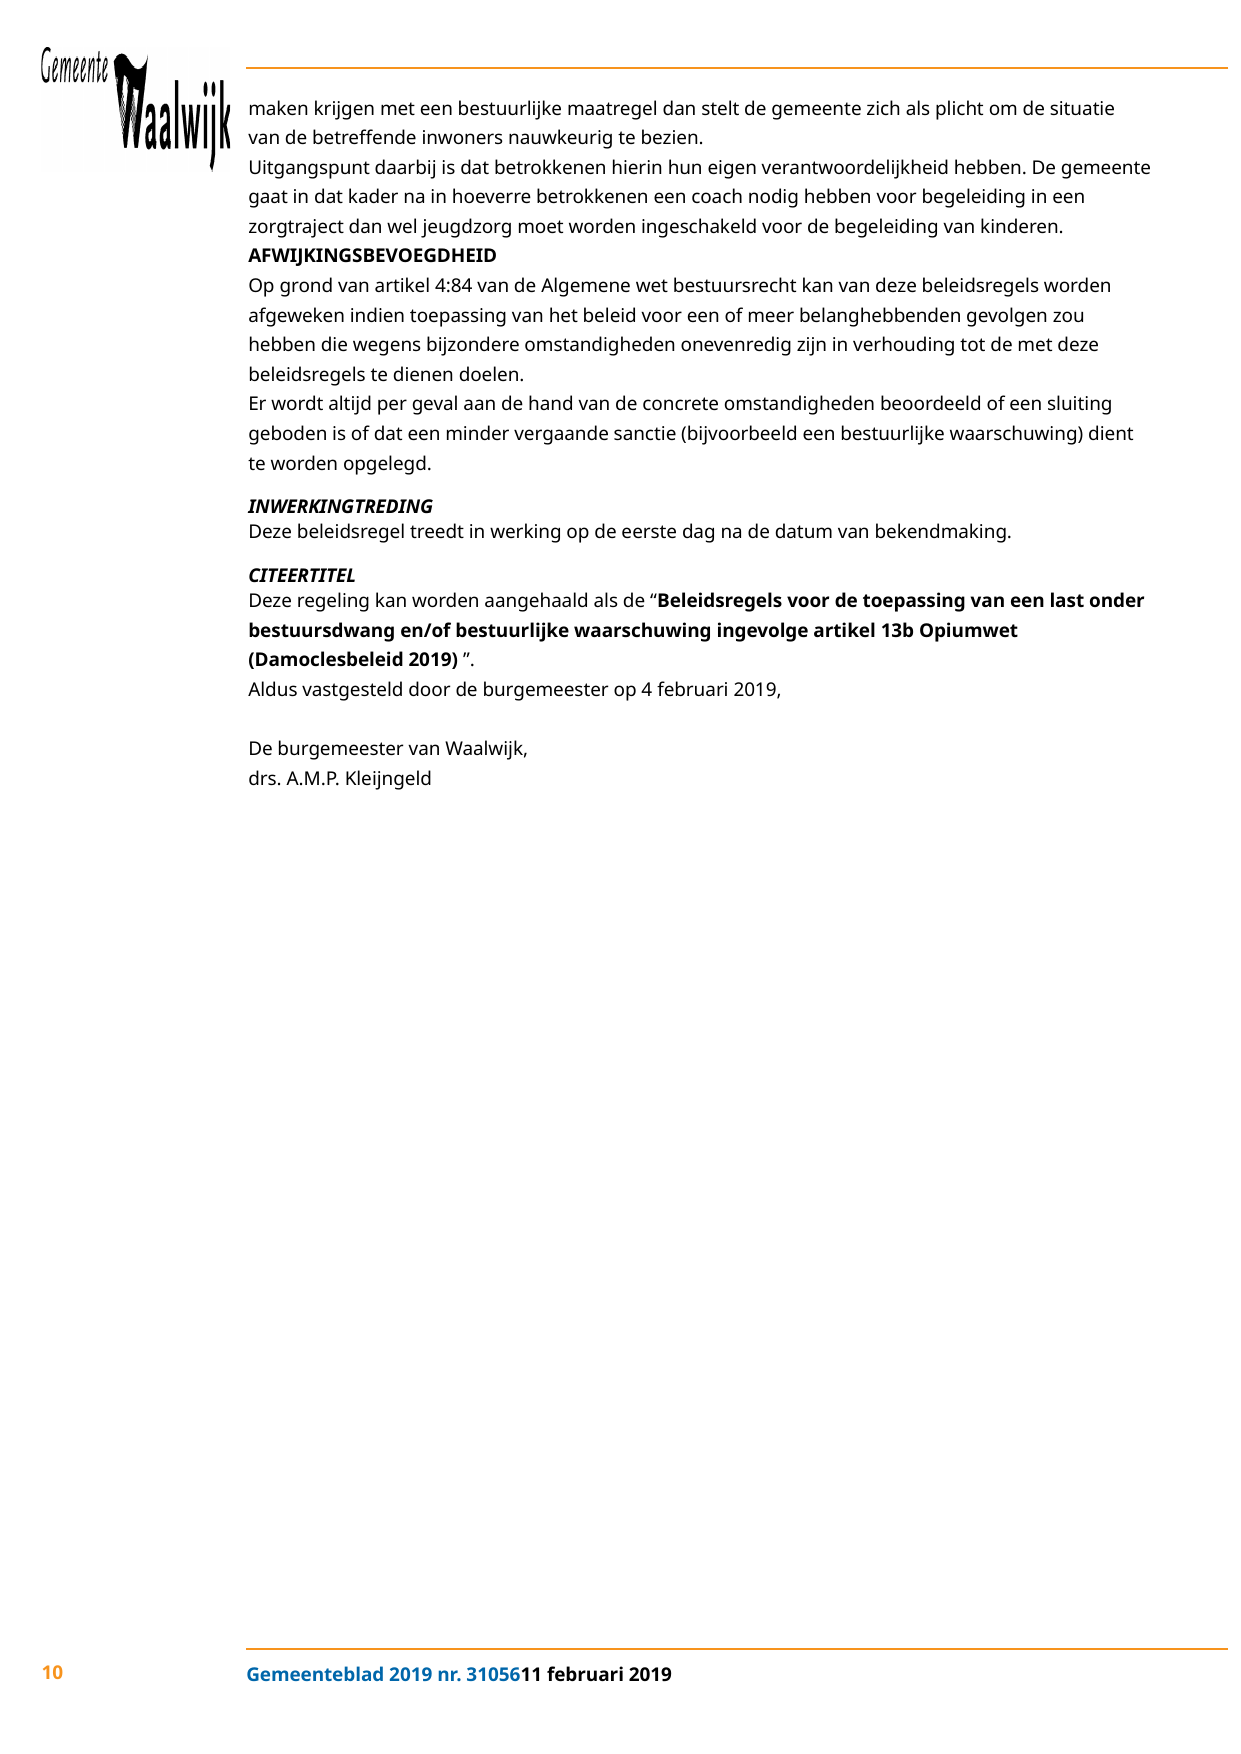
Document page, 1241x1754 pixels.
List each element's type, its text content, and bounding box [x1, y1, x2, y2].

text drs. A.M.P. Kleijngeld [248, 765, 1152, 791]
text Deze beleidsregel treedt in werking op de eerste dag na de datum van bekendmaking. [248, 519, 1152, 544]
text AFWIJKINGSBEVOEGDHEID [248, 243, 1152, 268]
picture [41, 47, 231, 172]
text Aldus vastgesteld door de burgemeester op 4 februari 2019, [248, 676, 1152, 702]
text Op grond van artikel 4:84 van de Algemene wet bestuursrecht kan van deze beleidsregels worden afgeweken indien toepassing van het beleid voor een of meer belanghebbenden gevolgen zou hebben die wegens bijzondere omstandigheden onevenredig zijn in verhouding tot de met deze beleidsregels te dienen doelen. [248, 272, 1152, 387]
text maken krijgen met een bestuurlijke maatregel dan stelt de gemeente zich als plicht om de situatie van de betreffende inwoners nauwkeurig te bezien. [248, 95, 1152, 150]
text CITEERTITEL [248, 562, 1152, 587]
text Uitgangspunt daarbij is dat betrokkenen hierin hun eigen verantwoordelijkheid hebben. De gemeente gaat in dat kader na in hoeverre betrokkenen een coach nodig hebben voor begeleiding in een zorgtraject dan wel jeugdzorg moet worden ingeschakeld voor de begeleiding van kinderen. [248, 154, 1152, 239]
text INWERKINGTREDING [248, 493, 1152, 519]
text Deze regeling kan worden aangehaald als de “Beleidsregels voor de toepassing van een last onder bestuursdwang en/of bestuurlijke waarschuwing ingevolge artikel 13b Opiumwet (Damoclesbeleid 2019) ”. [248, 587, 1152, 672]
text Er wordt altijd per geval aan de hand van de concrete omstandigheden beoordeeld of een sluiting geboden is of dat een minder vergaande sanctie (bijvoorbeeld een bestuurlijke waarschuwing) dient te worden opgelegd. [248, 391, 1152, 476]
text De burgemeester van Waalwijk, [248, 735, 1152, 761]
